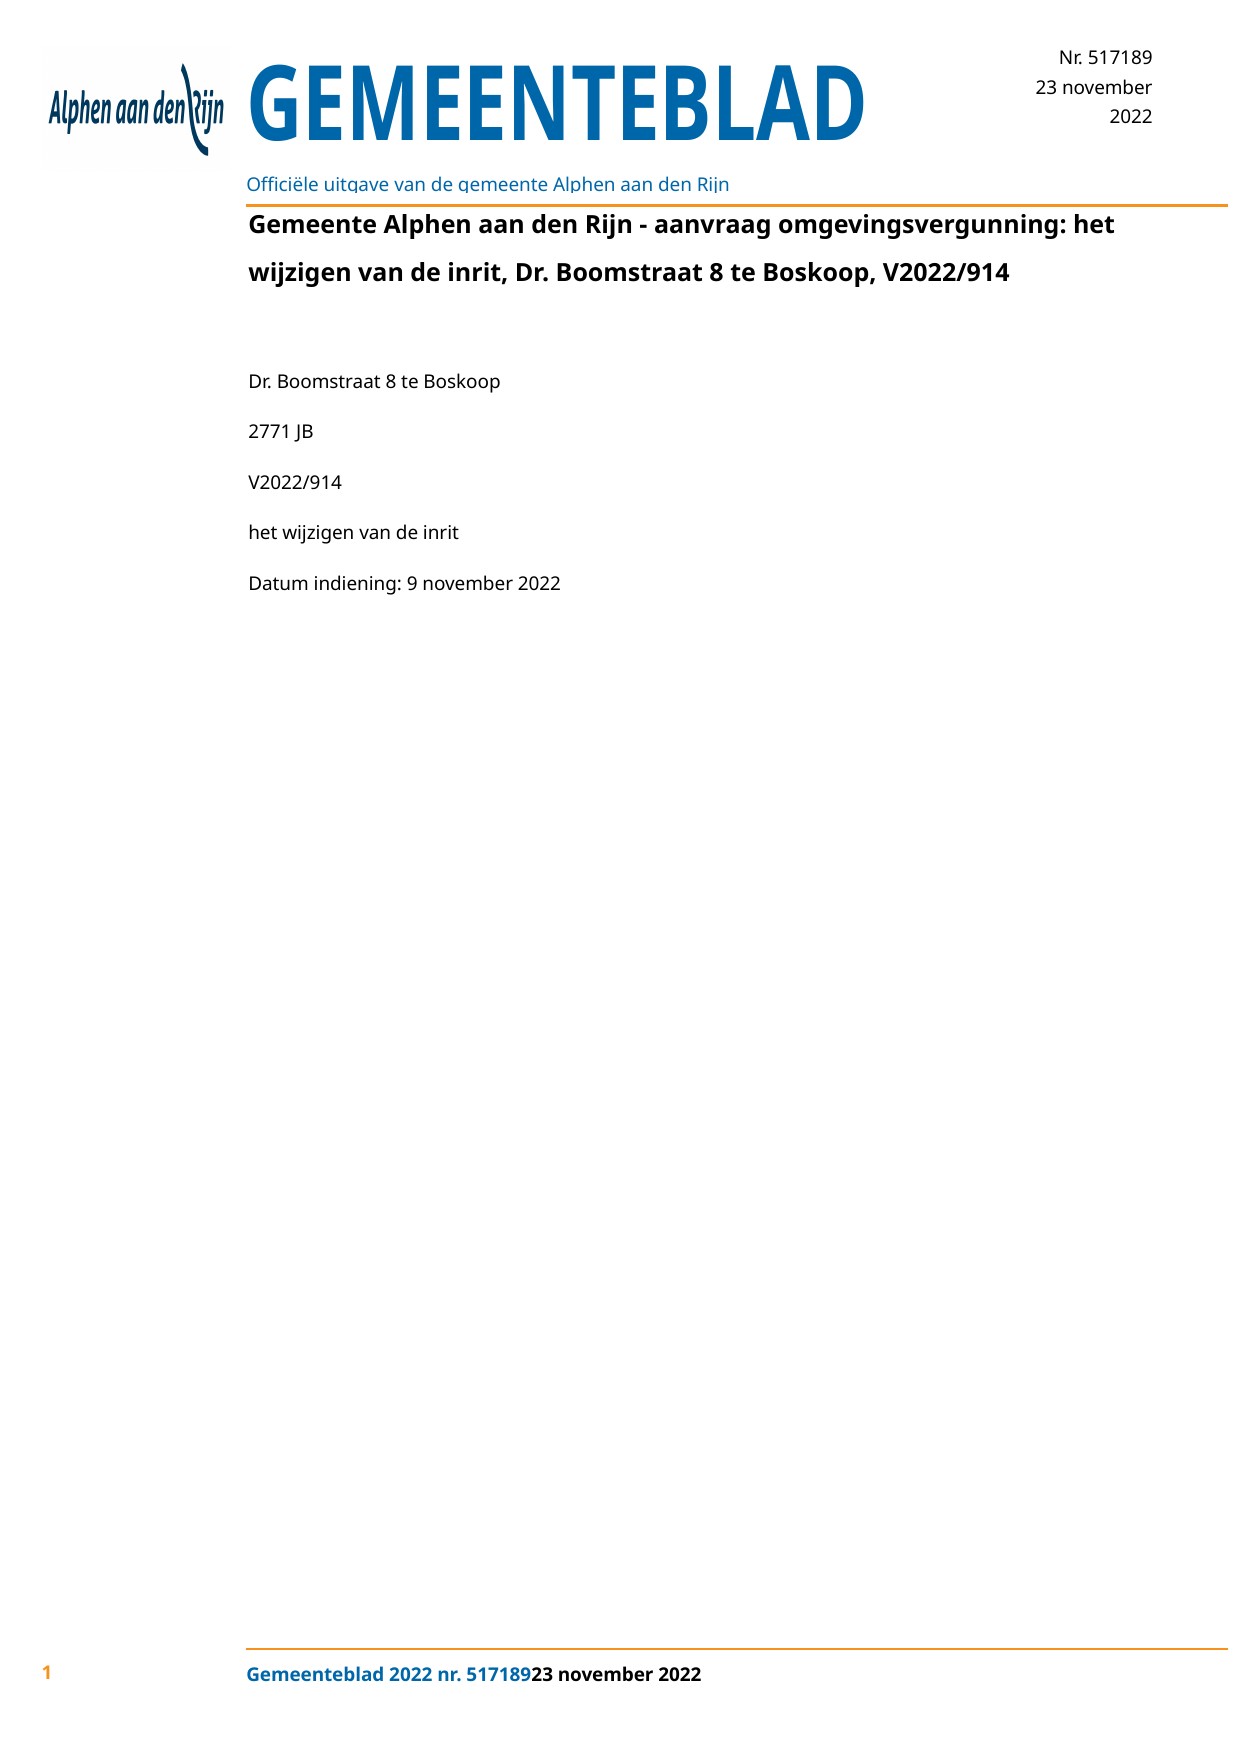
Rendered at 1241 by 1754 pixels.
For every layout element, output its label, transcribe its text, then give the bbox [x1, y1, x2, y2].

text Datum indiening: 9 november 2022 [248, 570, 1152, 596]
text Dr. Boomstraat 8 te Boskoop [248, 368, 1152, 394]
text 2771 JB [248, 419, 1152, 444]
text het wijzigen van de inrit [248, 519, 1152, 545]
text Gemeente Alphen aan den Rijn - aanvraag omgevingsvergunning: het wijzigen van de inrit, Dr. Boomstraat 8 te Boskoop, V2022/914 [248, 207, 1152, 288]
text V2022/914 [248, 469, 1152, 495]
picture [41, 47, 231, 172]
